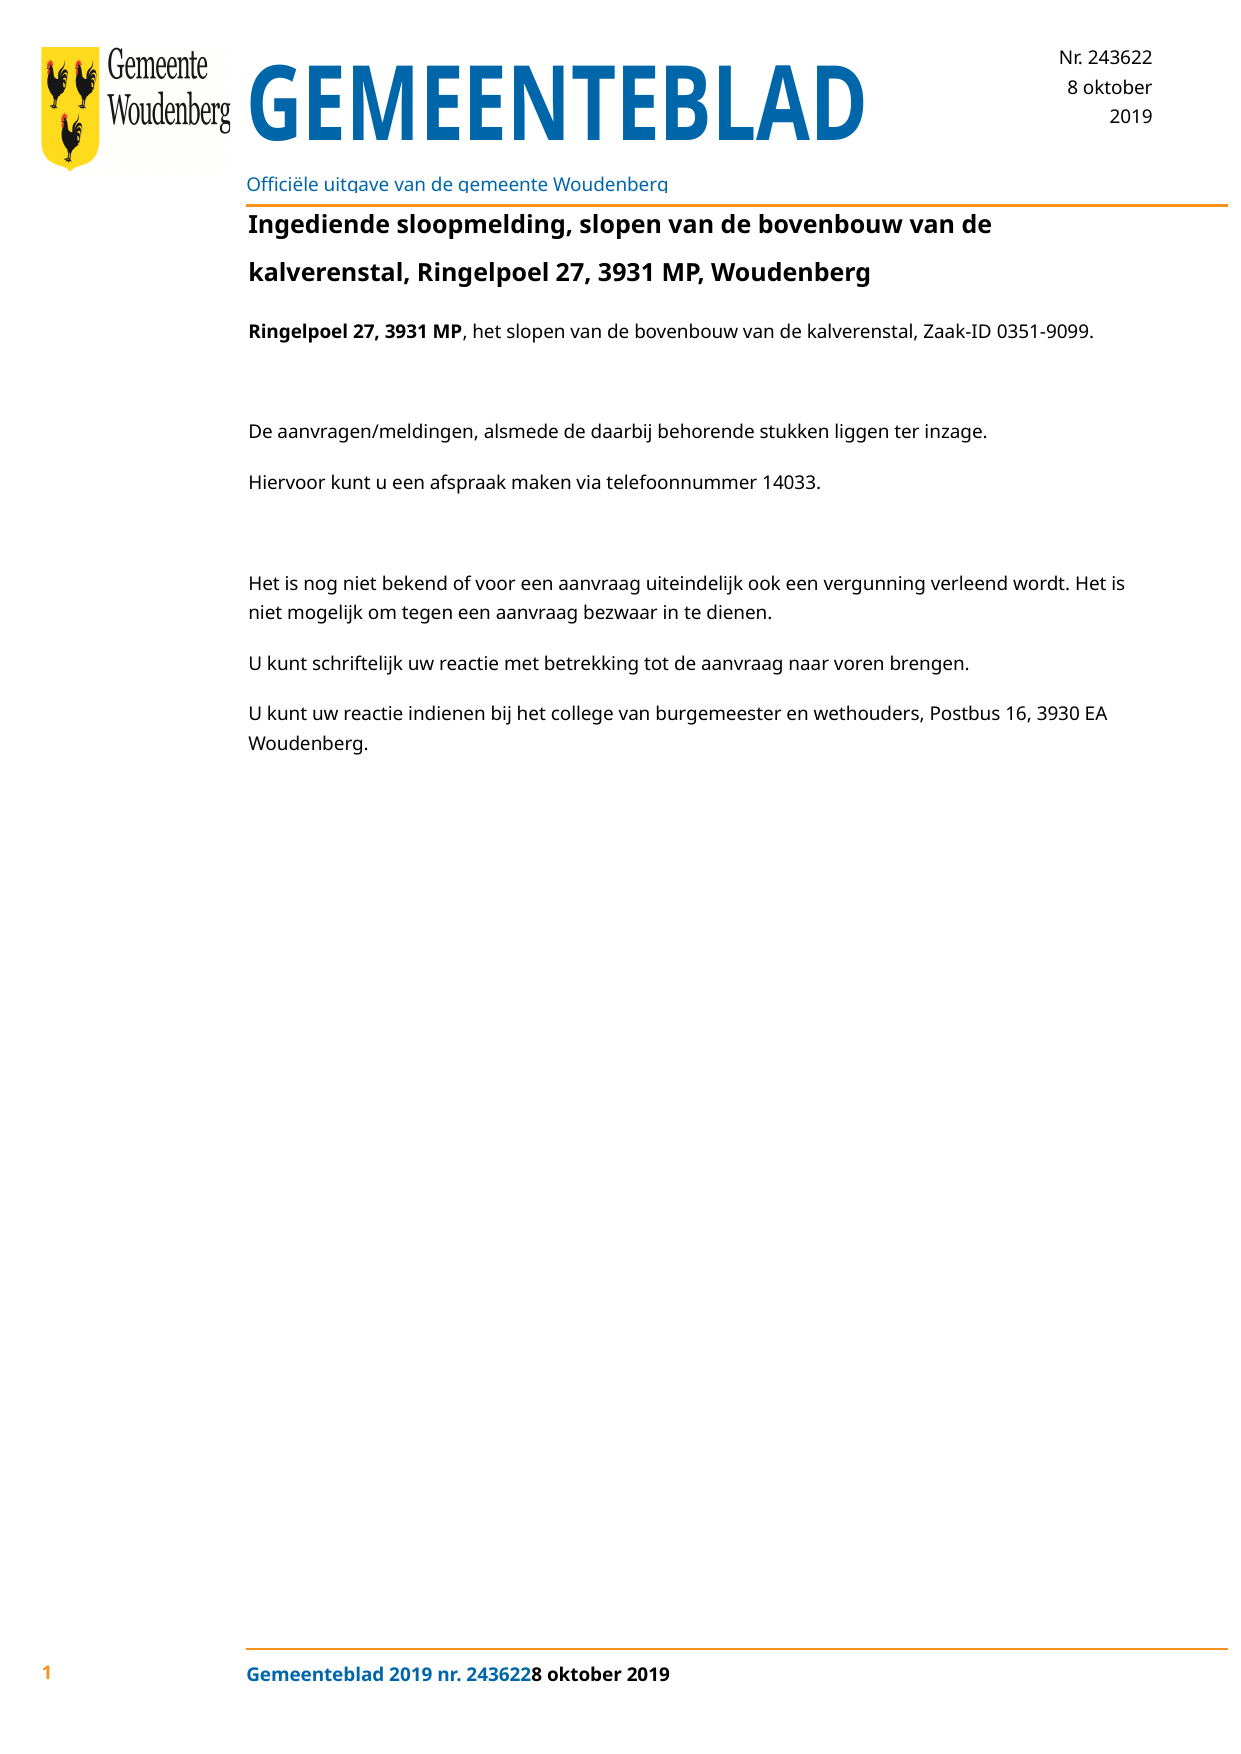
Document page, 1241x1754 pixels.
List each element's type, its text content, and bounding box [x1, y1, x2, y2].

text U kunt schriftelijk uw reactie met betrekking tot de aanvraag naar voren brengen. [248, 650, 1152, 676]
text U kunt uw reactie indienen bij het college van burgemeester en wethouders, Postbus 16, 3930 EA Woudenberg. [248, 700, 1152, 756]
text Ringelpoel 27, 3931 MP, het slopen van de bovenbouw van de kalverenstal, Zaak-ID 0351-9099. [248, 318, 1152, 344]
text Ingediende sloopmelding, slopen van de bovenbouw van de kalverenstal, Ringelpoel 27, 3931 MP, Woudenberg [248, 207, 1152, 288]
text Het is nog niet bekend of voor een aanvraag uiteindelijk ook een vergunning verleend wordt. Het is niet mogelijk om tegen een aanvraag bezwaar in te dienen. [248, 570, 1152, 625]
text De aanvragen/meldingen, alsmede de daarbij behorende stukken liggen ter inzage. [248, 419, 1152, 444]
text Hiervoor kunt u een afspraak maken via telefoonnummer 14033. [248, 469, 1152, 495]
picture [41, 47, 231, 172]
